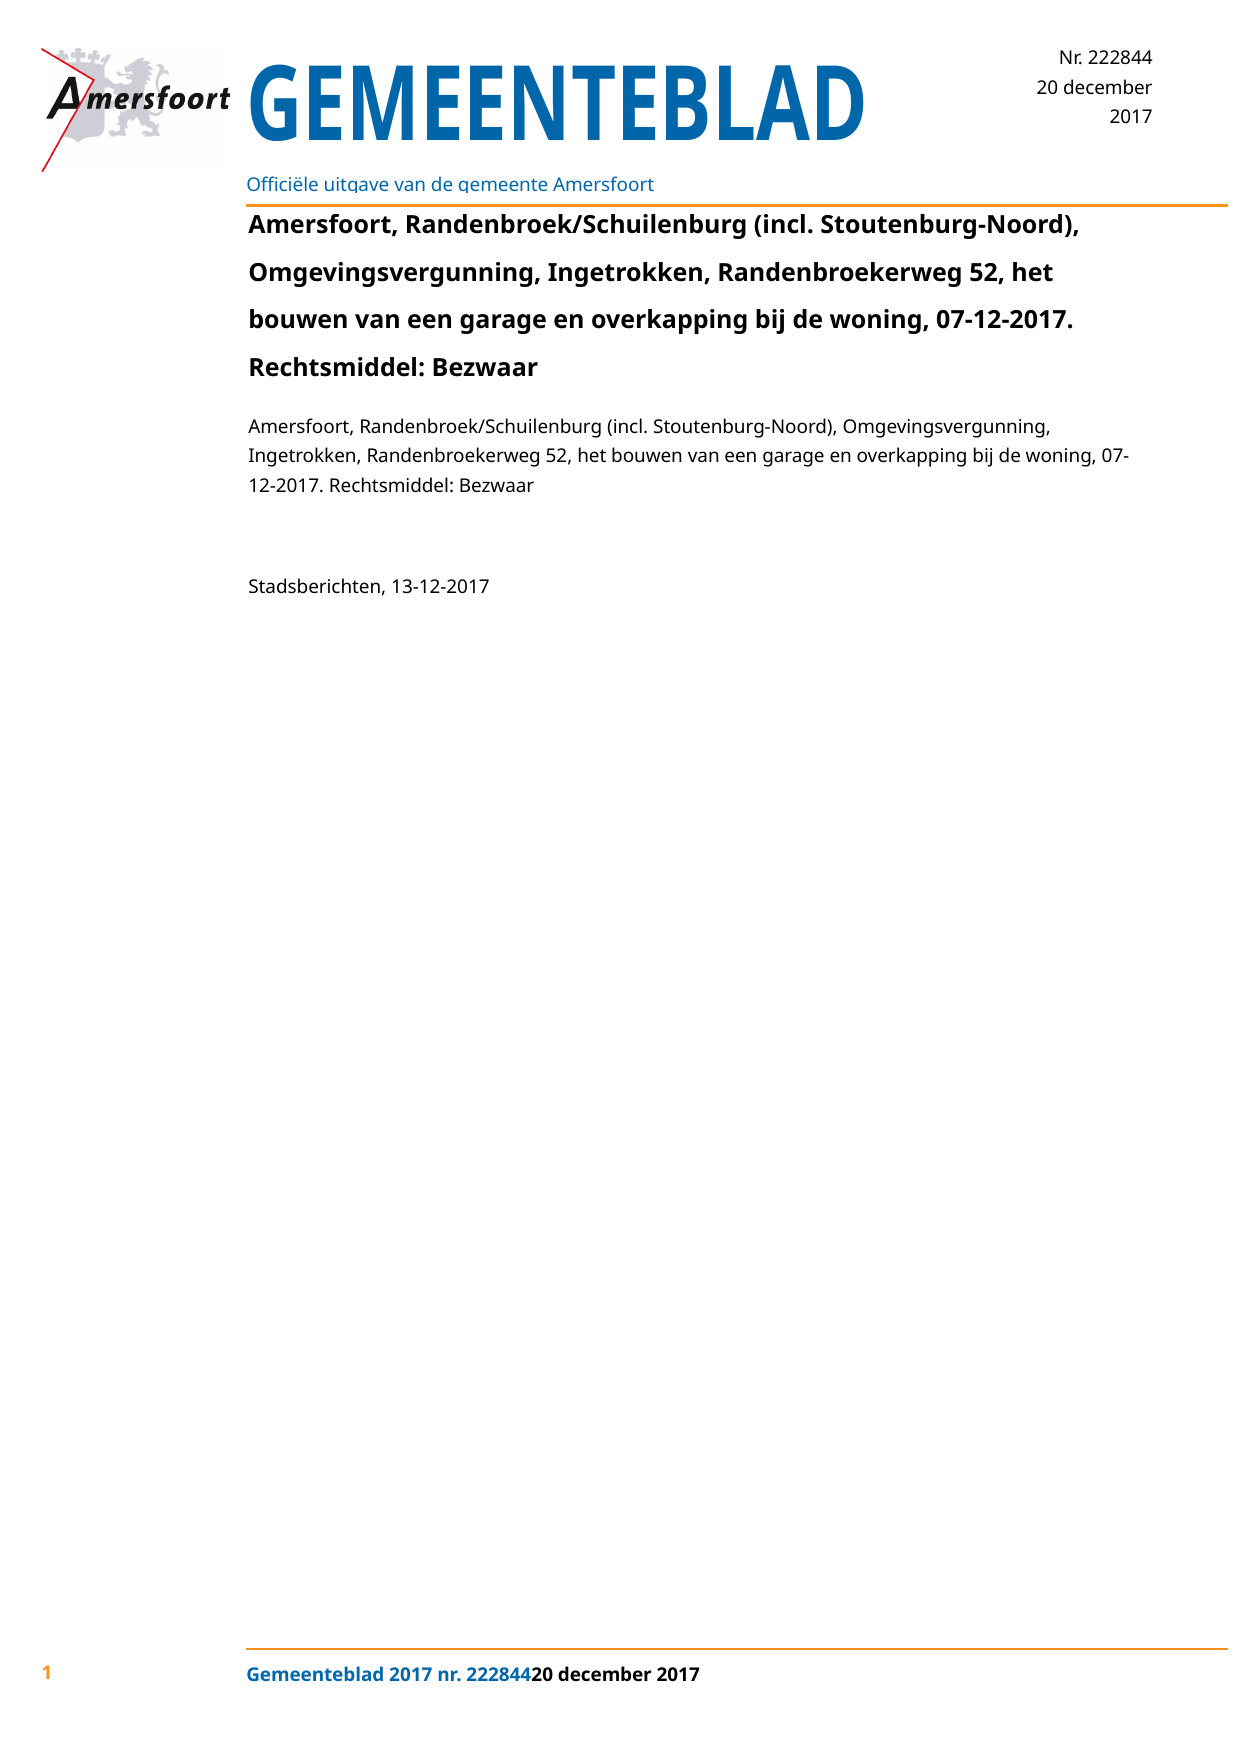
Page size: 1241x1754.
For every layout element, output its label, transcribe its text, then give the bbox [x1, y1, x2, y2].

picture [41, 47, 231, 172]
text Stadsberichten, 13-12-2017 [248, 573, 1152, 599]
text Amersfoort, Randenbroek/Schuilenburg (incl. Stoutenburg-Noord), Omgevingsvergunning, Ingetrokken, Randenbroekerweg 52, het bouwen van een garage en overkapping bij de woning, 07-12-2017. Rechtsmiddel: Bezwaar [248, 207, 1152, 384]
text Amersfoort, Randenbroek/Schuilenburg (incl. Stoutenburg-Noord), Omgevingsvergunning, Ingetrokken, Randenbroekerweg 52, het bouwen van een garage en overkapping bij de woning, 07-12-2017. Rechtsmiddel: Bezwaar [248, 413, 1152, 498]
